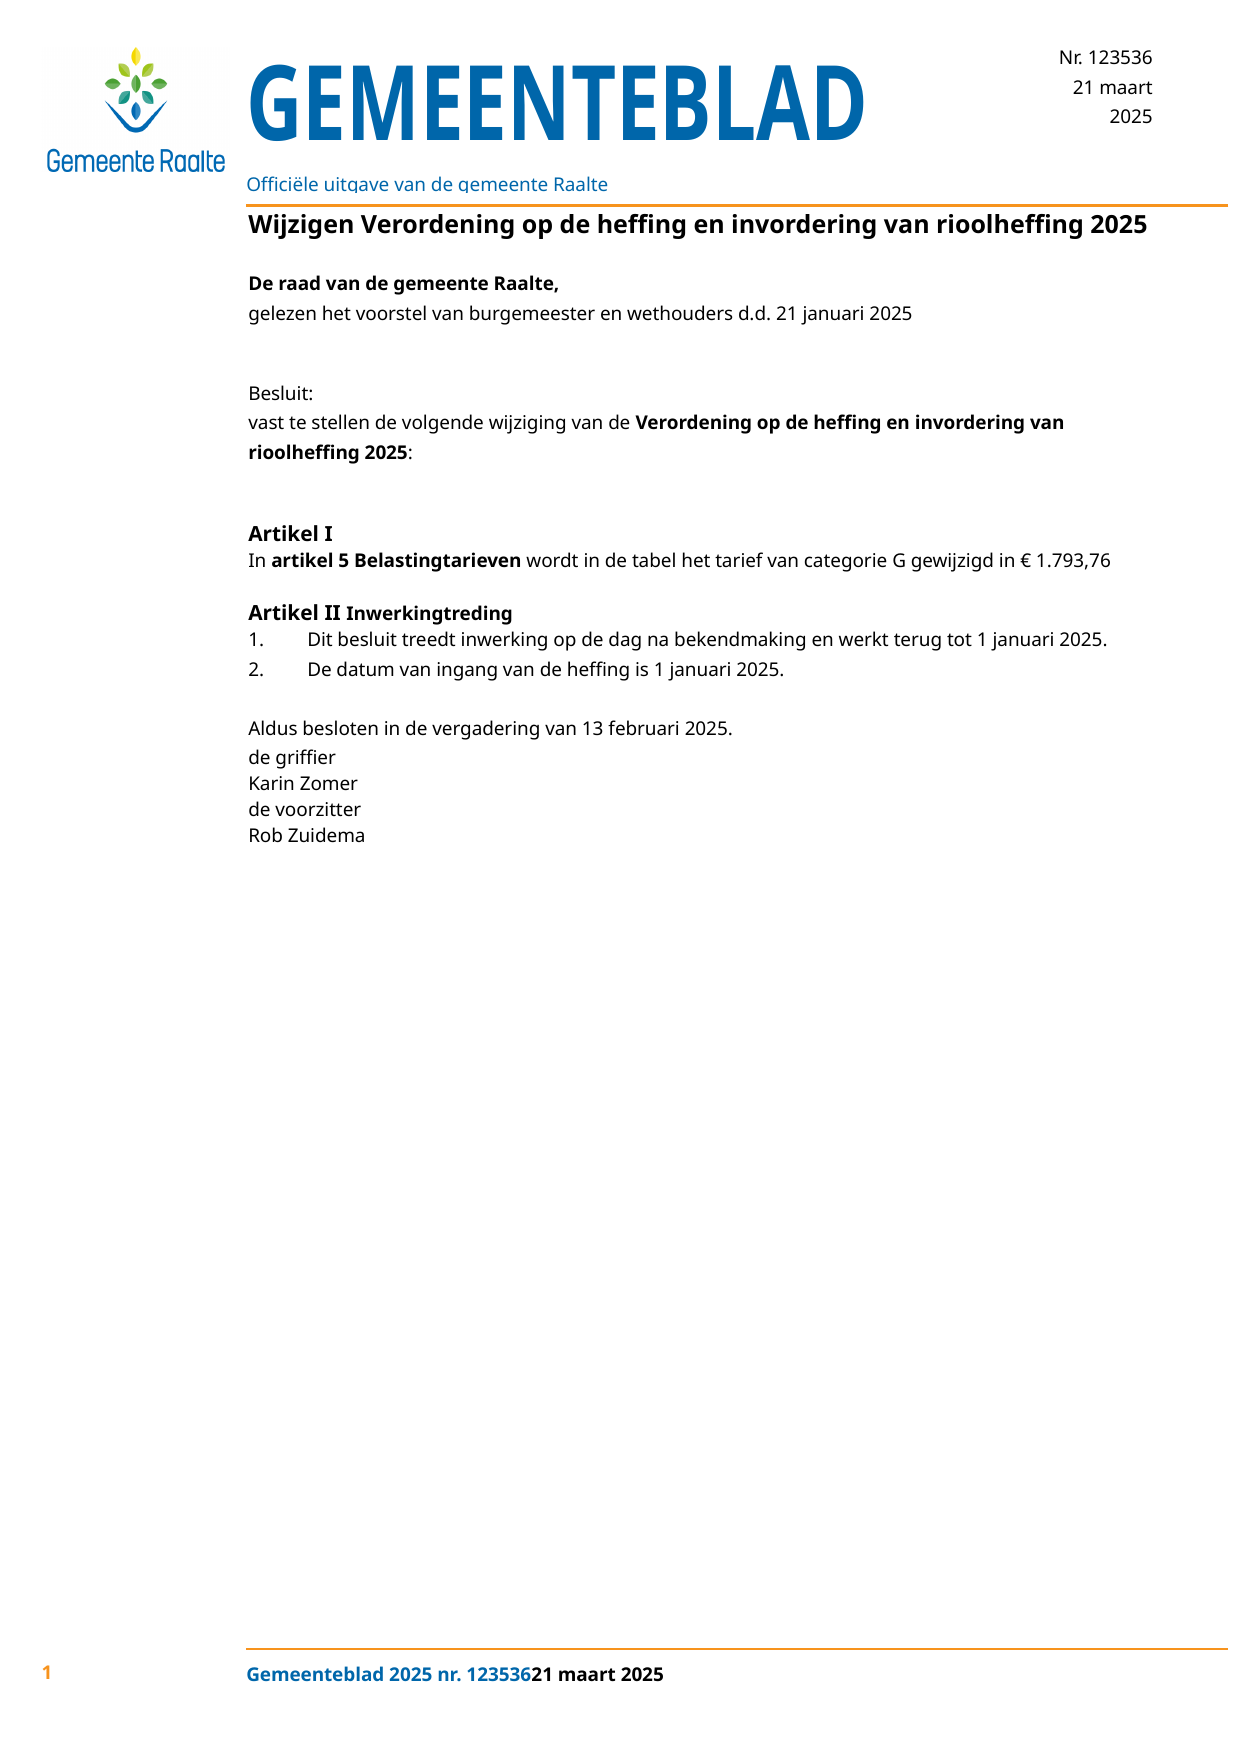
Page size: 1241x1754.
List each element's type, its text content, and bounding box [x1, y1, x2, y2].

text Besluit: [248, 380, 1152, 406]
list Dit besluit treedt inwerking op de dag na bekendmaking en werkt terug tot 1 januari 2025. [248, 626, 1152, 652]
text Artikel II Inwerkingtreding [248, 598, 1152, 626]
list De datum van ingang van de heffing is 1 januari 2025. [248, 656, 1152, 682]
text Wijzigen Verordening op de heffing en invordering van rioolheffing 2025 [248, 207, 1152, 241]
text In artikel 5 Belastingtarieven wordt in de tabel het tarief van categorie G gewijzigd in € 1.793,76 [248, 547, 1152, 573]
text De raad van de gemeente Raalte, [248, 270, 1152, 296]
text de voorzitter [248, 796, 1152, 822]
text de griffier [248, 744, 1152, 770]
text Rob Zuidema [248, 822, 1152, 847]
text gelezen het voorstel van burgemeester en wethouders d.d. 21 januari 2025 [248, 300, 1152, 326]
text Karin Zomer [248, 770, 1152, 796]
text Aldus besloten in de vergadering van 13 februari 2025. [248, 715, 1152, 741]
text Artikel I [248, 519, 1152, 547]
picture [41, 47, 231, 172]
text vast te stellen de volgende wijziging van de Verordening op de heffing en invordering van rioolheffing 2025: [248, 409, 1152, 465]
